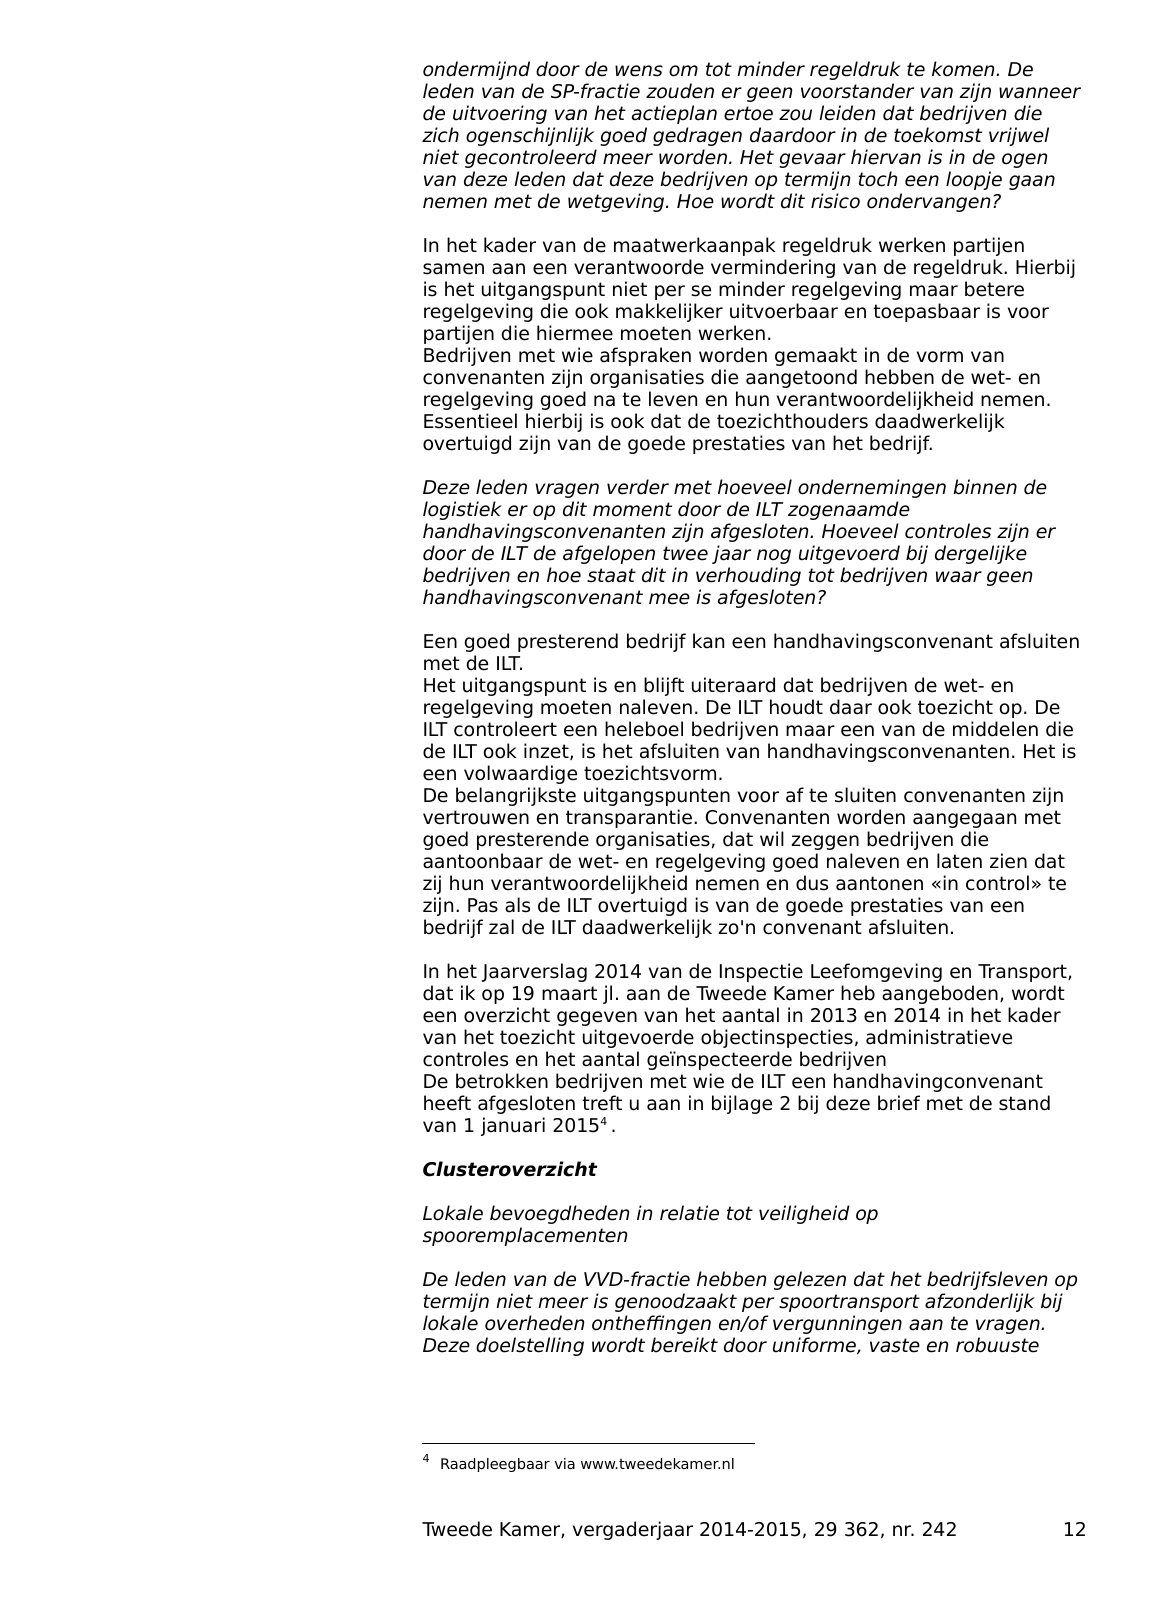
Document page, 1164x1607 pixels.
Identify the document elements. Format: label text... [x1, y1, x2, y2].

text Bedrijven met wie afspraken worden gemaakt in de vorm van convenanten zijn organisaties die aangetoond hebben de wet- en regelgeving goed na te leven en hun verantwoordelijkheid nemen. Essentieel hierbij is ook dat de toezichthouders daadwerkelijk overtuigd zijn van de goede prestaties van het bedrijf. [422, 345, 1087, 455]
subtitle Clusteroverzicht [422, 1159, 1087, 1181]
text De leden van de VVD-fractie hebben gelezen dat het bedrijfsleven op termijn niet meer is genoodzaakt per spoortransport afzonderlijk bij lokale overheden ontheffingen en/of vergunningen aan te vragen. Deze doelstelling wordt bereikt door uniforme, vaste en robuuste [422, 1269, 1087, 1357]
text De betrokken bedrijven met wie de ILT een handhavingconvenant heeft afgesloten treft u aan in bijlage 2 bij deze brief met de stand van 1 januari 2015. [422, 1071, 1087, 1137]
text Een goed presterend bedrijf kan een handhavingsconvenant afsluiten met de ILT. [422, 631, 1087, 675]
text ondermijnd door de wens om tot minder regeldruk te komen. De leden van de SP-fractie zouden er geen voorstander van zijn wanneer de uitvoering van het actieplan ertoe zou leiden dat bedrijven die zich ogenschijnlijk goed gedragen daardoor in de toekomst vrijwel niet gecontroleerd meer worden. Het gevaar hiervan is in de ogen van deze leden dat deze bedrijven op termijn toch een loopje gaan nemen met de wetgeving. Hoe wordt dit risico ondervangen? [422, 59, 1087, 213]
text De belangrijkste uitgangspunten voor af te sluiten convenanten zijn vertrouwen en transparantie. Convenanten worden aangegaan met goed presterende organisaties, dat wil zeggen bedrijven die aantoonbaar de wet- en regelgeving goed naleven en laten zien dat zij hun verantwoordelijkheid nemen en dus aantonen «in control» te zijn. Pas als de ILT overtuigd is van de goede prestaties van een bedrijf zal de ILT daadwerkelijk zo'n convenant afsluiten. [422, 785, 1087, 939]
text Deze leden vragen verder met hoeveel ondernemingen binnen de logistiek er op dit moment door de ILT zogenaamde handhavingsconvenanten zijn afgesloten. Hoeveel controles zijn er door de ILT de afgelopen twee jaar nog uitgevoerd bij dergelijke bedrijven en hoe staat dit in verhouding tot bedrijven waar geen handhavingsconvenant mee is afgesloten? [422, 477, 1087, 609]
text In het Jaarverslag 2014 van de Inspectie Leefomgeving en Transport, dat ik op 19 maart jl. aan de Tweede Kamer heb aangeboden, wordt een overzicht gegeven van het aantal in 2013 en 2014 in het kader van het toezicht uitgevoerde objectinspecties, administratieve controles en het aantal geïnspecteerde bedrijven [422, 961, 1087, 1071]
text Raadpleegbaar via www.tweedekamer.nl [422, 1452, 1087, 1474]
text Het uitgangspunt is en blijft uiteraard dat bedrijven de wet- en regelgeving moeten naleven. De ILT houdt daar ook toezicht op. De ILT controleert een heleboel bedrijven maar een van de middelen die de ILT ook inzet, is het afsluiten van handhavingsconvenanten. Het is een volwaardige toezichtsvorm. [422, 675, 1087, 785]
text In het kader van de maatwerkaanpak regeldruk werken partijen samen aan een verantwoorde vermindering van de regeldruk. Hierbij is het uitgangspunt niet per se minder regelgeving maar betere regelgeving die ook makkelijker uitvoerbaar en toepasbaar is voor partijen die hiermee moeten werken. [422, 235, 1087, 345]
subtitle Lokale bevoegdheden in relatie tot veiligheid op spooremplacementen [422, 1203, 1087, 1247]
